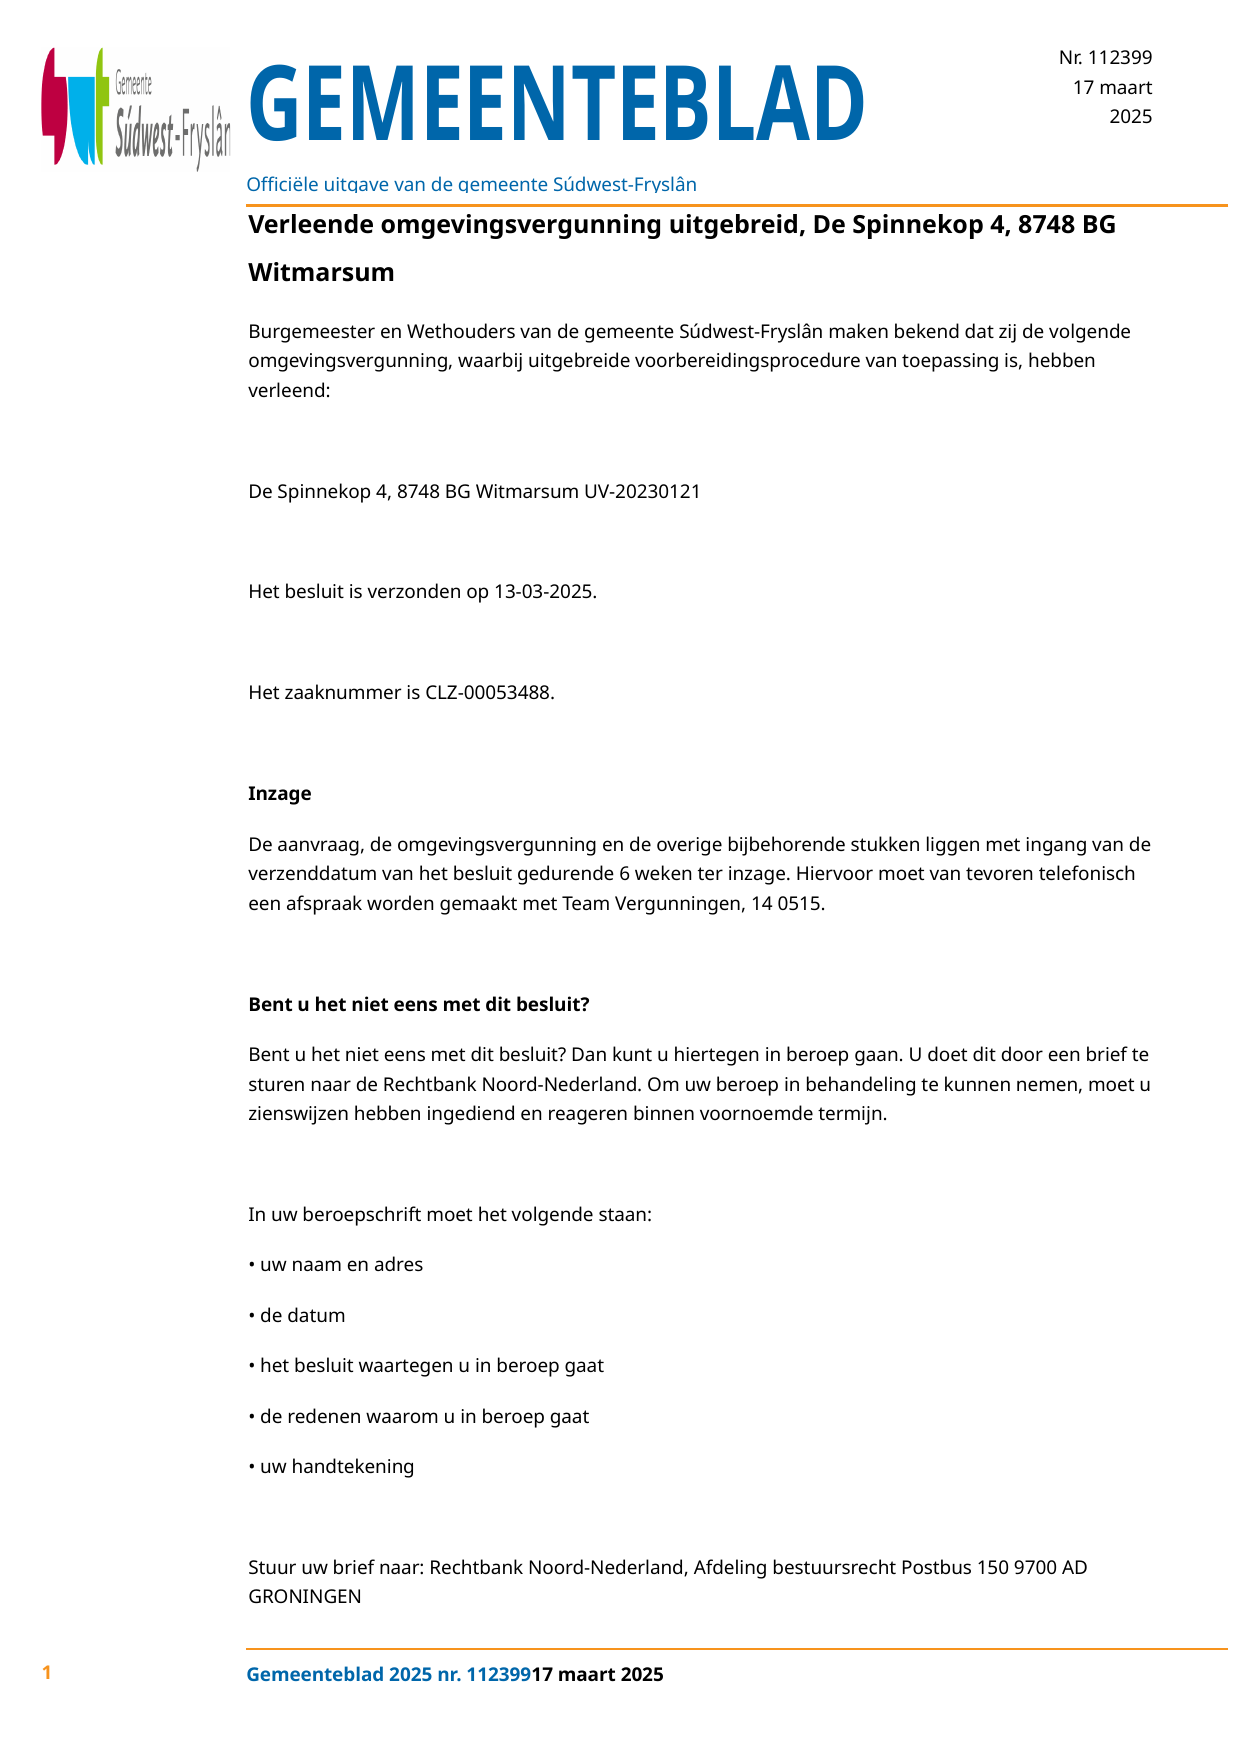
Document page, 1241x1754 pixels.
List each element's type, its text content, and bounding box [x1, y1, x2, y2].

text Bent u het niet eens met dit besluit? Dan kunt u hiertegen in beroep gaan. U doet dit door een brief te sturen naar de Rechtbank Noord-Nederland. Om uw beroep in behandeling te kunnen nemen, moet u zienswijzen hebben ingediend en reageren binnen voornoemde termijn. [248, 1041, 1152, 1126]
text Burgemeester en Wethouders van de gemeente Súdwest-Fryslân maken bekend dat zij de volgende omgevingsvergunning, waarbij uitgebreide voorbereidingsprocedure van toepassing is, hebben verleend: [248, 318, 1152, 403]
text Inzage [248, 780, 1152, 806]
text Het besluit is verzonden op 13-03-2025. [248, 579, 1152, 604]
text • uw naam en adres [248, 1252, 1152, 1277]
text • uw handtekening [248, 1453, 1152, 1479]
picture [41, 47, 231, 172]
text De aanvraag, de omgevingsvergunning en de overige bijbehorende stukken liggen met ingang van de verzenddatum van het besluit gedurende 6 weken ter inzage. Hiervoor moet van tevoren telefonisch een afspraak worden gemaakt met Team Vergunningen, 14 0515. [248, 831, 1152, 916]
text • de datum [248, 1302, 1152, 1328]
text Stuur uw brief naar: Rechtbank Noord-Nederland, Afdeling bestuursrecht Postbus 150 9700 AD GRONINGEN [248, 1554, 1152, 1609]
text Het zaaknummer is CLZ-00053488. [248, 679, 1152, 705]
text Verleende omgevingsvergunning uitgebreid, De Spinnekop 4, 8748 BG Witmarsum [248, 207, 1152, 288]
text De Spinnekop 4, 8748 BG Witmarsum UV-20230121 [248, 478, 1152, 504]
text Bent u het niet eens met dit besluit? [248, 991, 1152, 1017]
text • de redenen waarom u in beroep gaat [248, 1403, 1152, 1429]
text In uw beroepschrift moet het volgende staan: [248, 1201, 1152, 1227]
text • het besluit waartegen u in beroep gaat [248, 1352, 1152, 1378]
